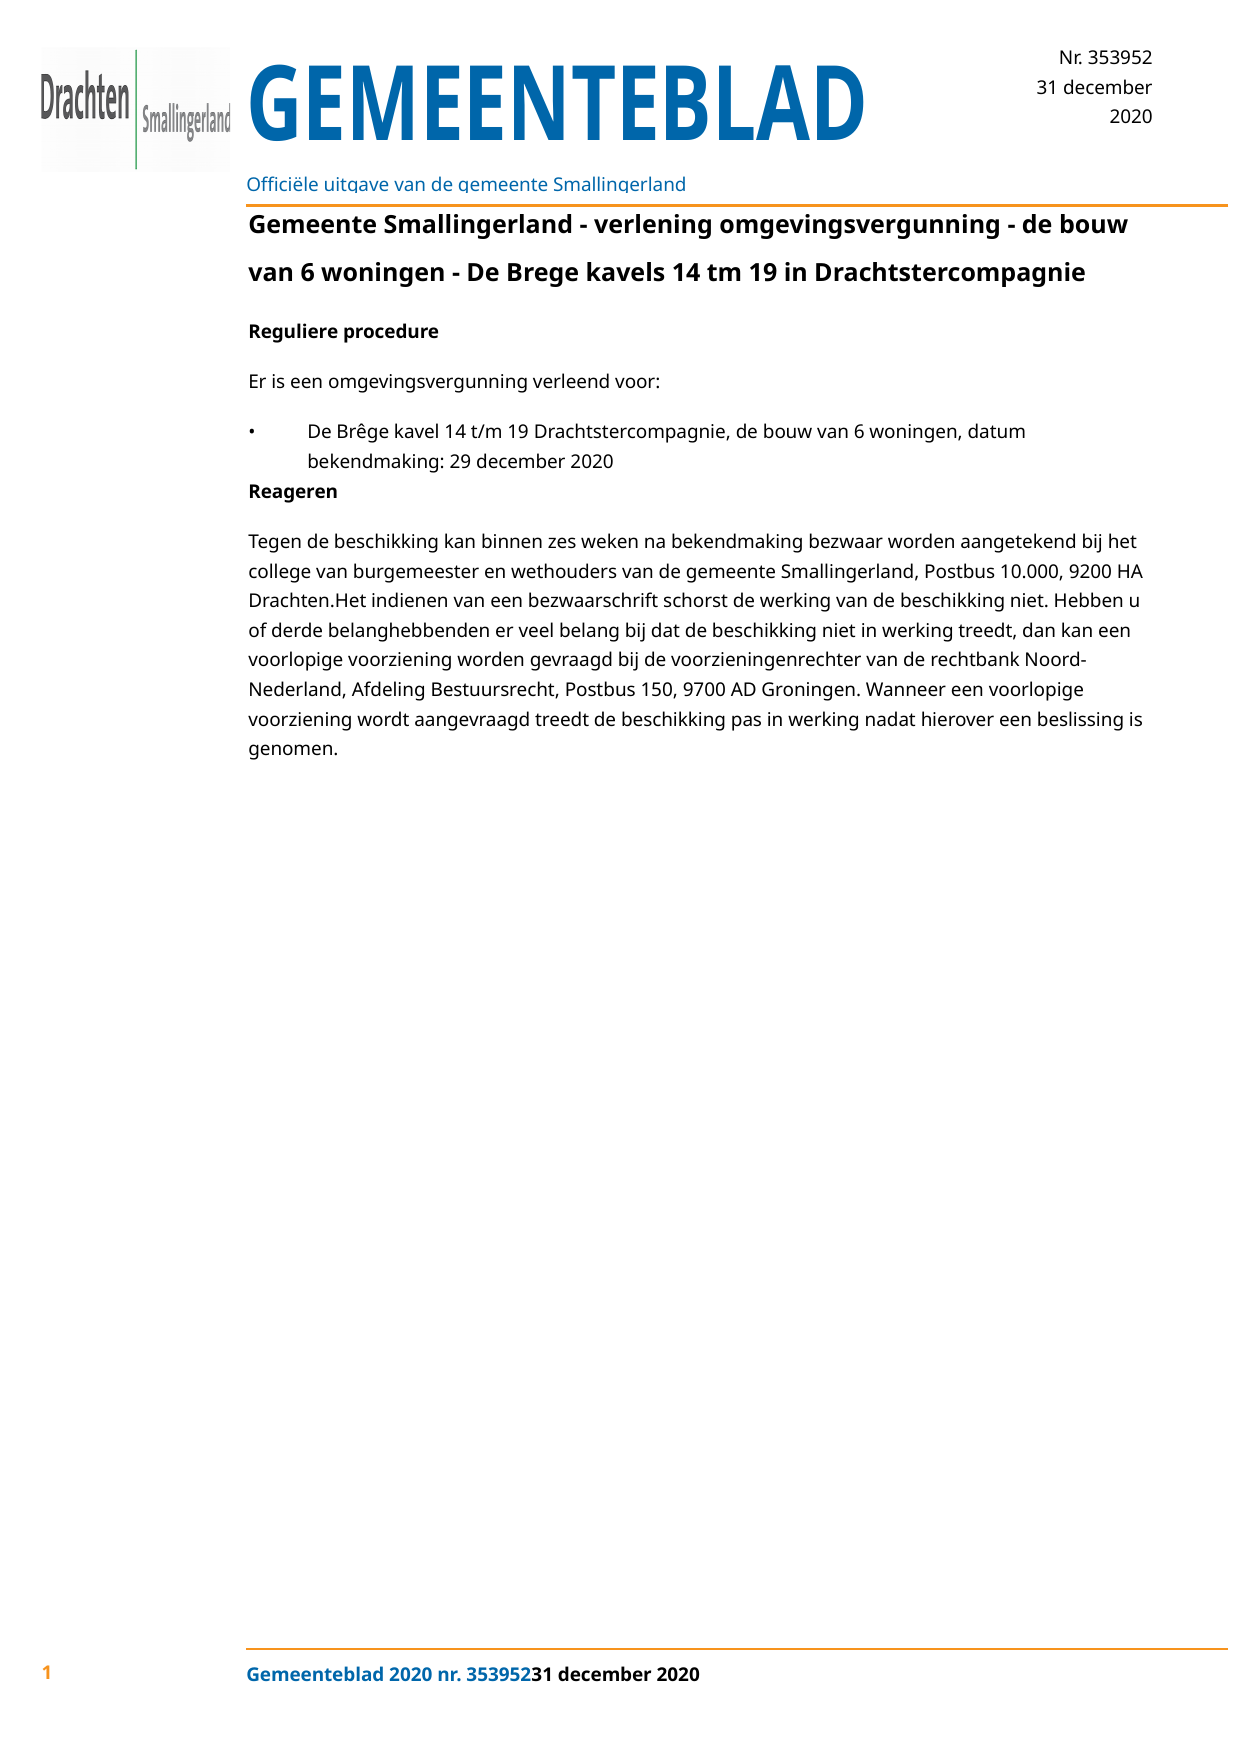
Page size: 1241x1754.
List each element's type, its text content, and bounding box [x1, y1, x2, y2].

text Reageren [248, 478, 1152, 504]
text Reguliere procedure [248, 318, 1152, 344]
list De Brêge kavel 14 t/m 19 Drachtstercompagnie, de bouw van 6 woningen, datum bekendmaking: 29 december 2020 [248, 419, 1152, 474]
text Tegen de beschikking kan binnen zes weken na bekendmaking bezwaar worden aangetekend bij het college van burgemeester en wethouders van de gemeente Smallingerland, Postbus 10.000, 9200 HA Drachten.Het indienen van een bezwaarschrift schorst de werking van de beschikking niet. Hebben u of derde belanghebbenden er veel belang bij dat de beschikking niet in werking treedt, dan kan een voorlopige voorziening worden gevraagd bij de voorzieningenrechter van de rechtbank Noord-Nederland, Afdeling Bestuursrecht, Postbus 150, 9700 AD Groningen. Wanneer een voorlopige voorziening wordt aangevraagd treedt de beschikking pas in werking nadat hierover een beslissing is genomen. [248, 528, 1152, 761]
picture [41, 47, 231, 172]
text Er is een omgevingsvergunning verleend voor: [248, 368, 1152, 394]
text Gemeente Smallingerland - verlening omgevingsvergunning - de bouw van 6 woningen - De Brege kavels 14 tm 19 in Drachtstercompagnie [248, 207, 1152, 288]
